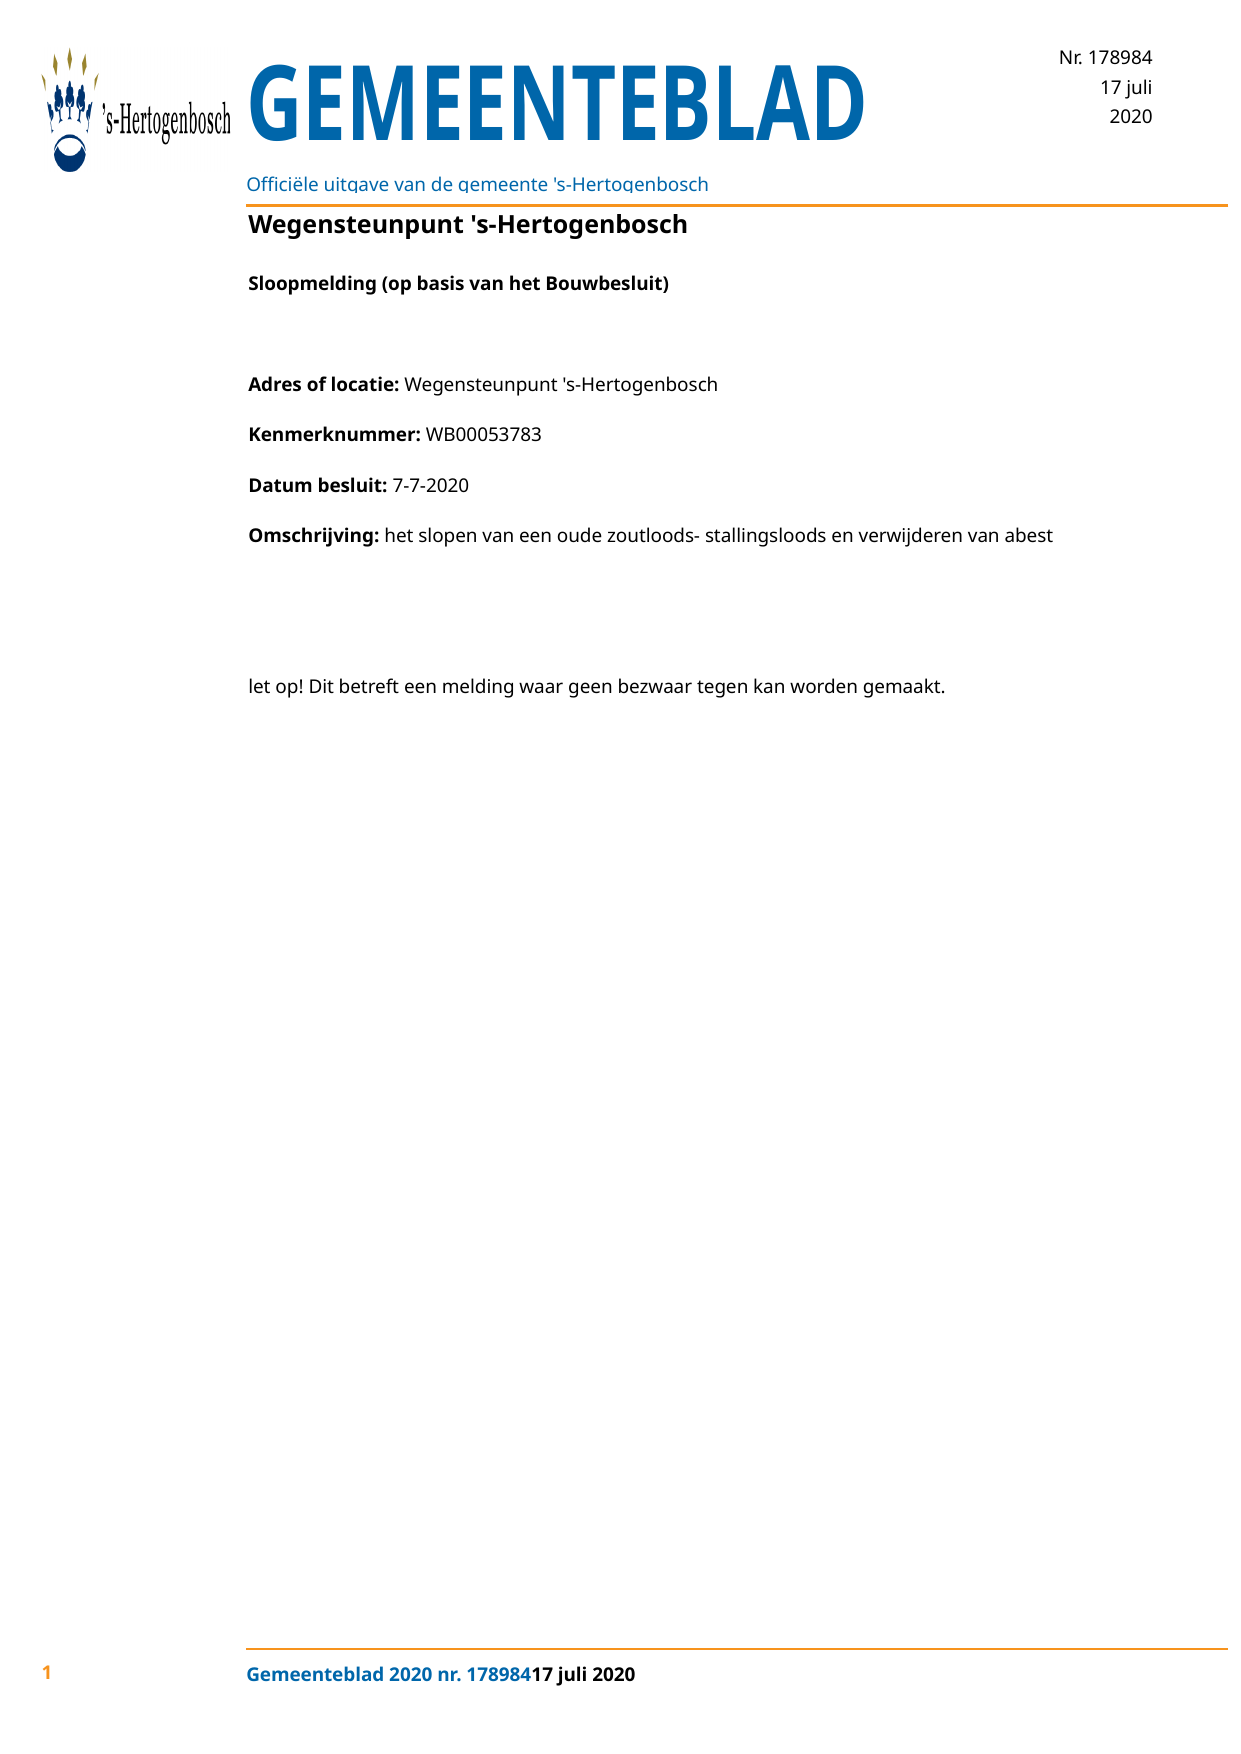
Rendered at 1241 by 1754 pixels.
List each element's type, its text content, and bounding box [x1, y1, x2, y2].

text Kenmerknummer: WB00053783 [248, 422, 1152, 447]
text Omschrijving: het slopen van een oude zoutloods- stallingsloods en verwijderen van abest [248, 522, 1152, 548]
text Adres of locatie: Wegensteunpunt 's-Hertogenbosch [248, 371, 1152, 397]
picture [41, 47, 231, 172]
text Datum besluit: 7-7-2020 [248, 472, 1152, 498]
text Sloopmelding (op basis van het Bouwbesluit) [248, 270, 1152, 296]
text Wegensteunpunt 's-Hertogenbosch [248, 207, 1152, 241]
text let op! Dit betreft een melding waar geen bezwaar tegen kan worden gemaakt. [248, 674, 1152, 699]
